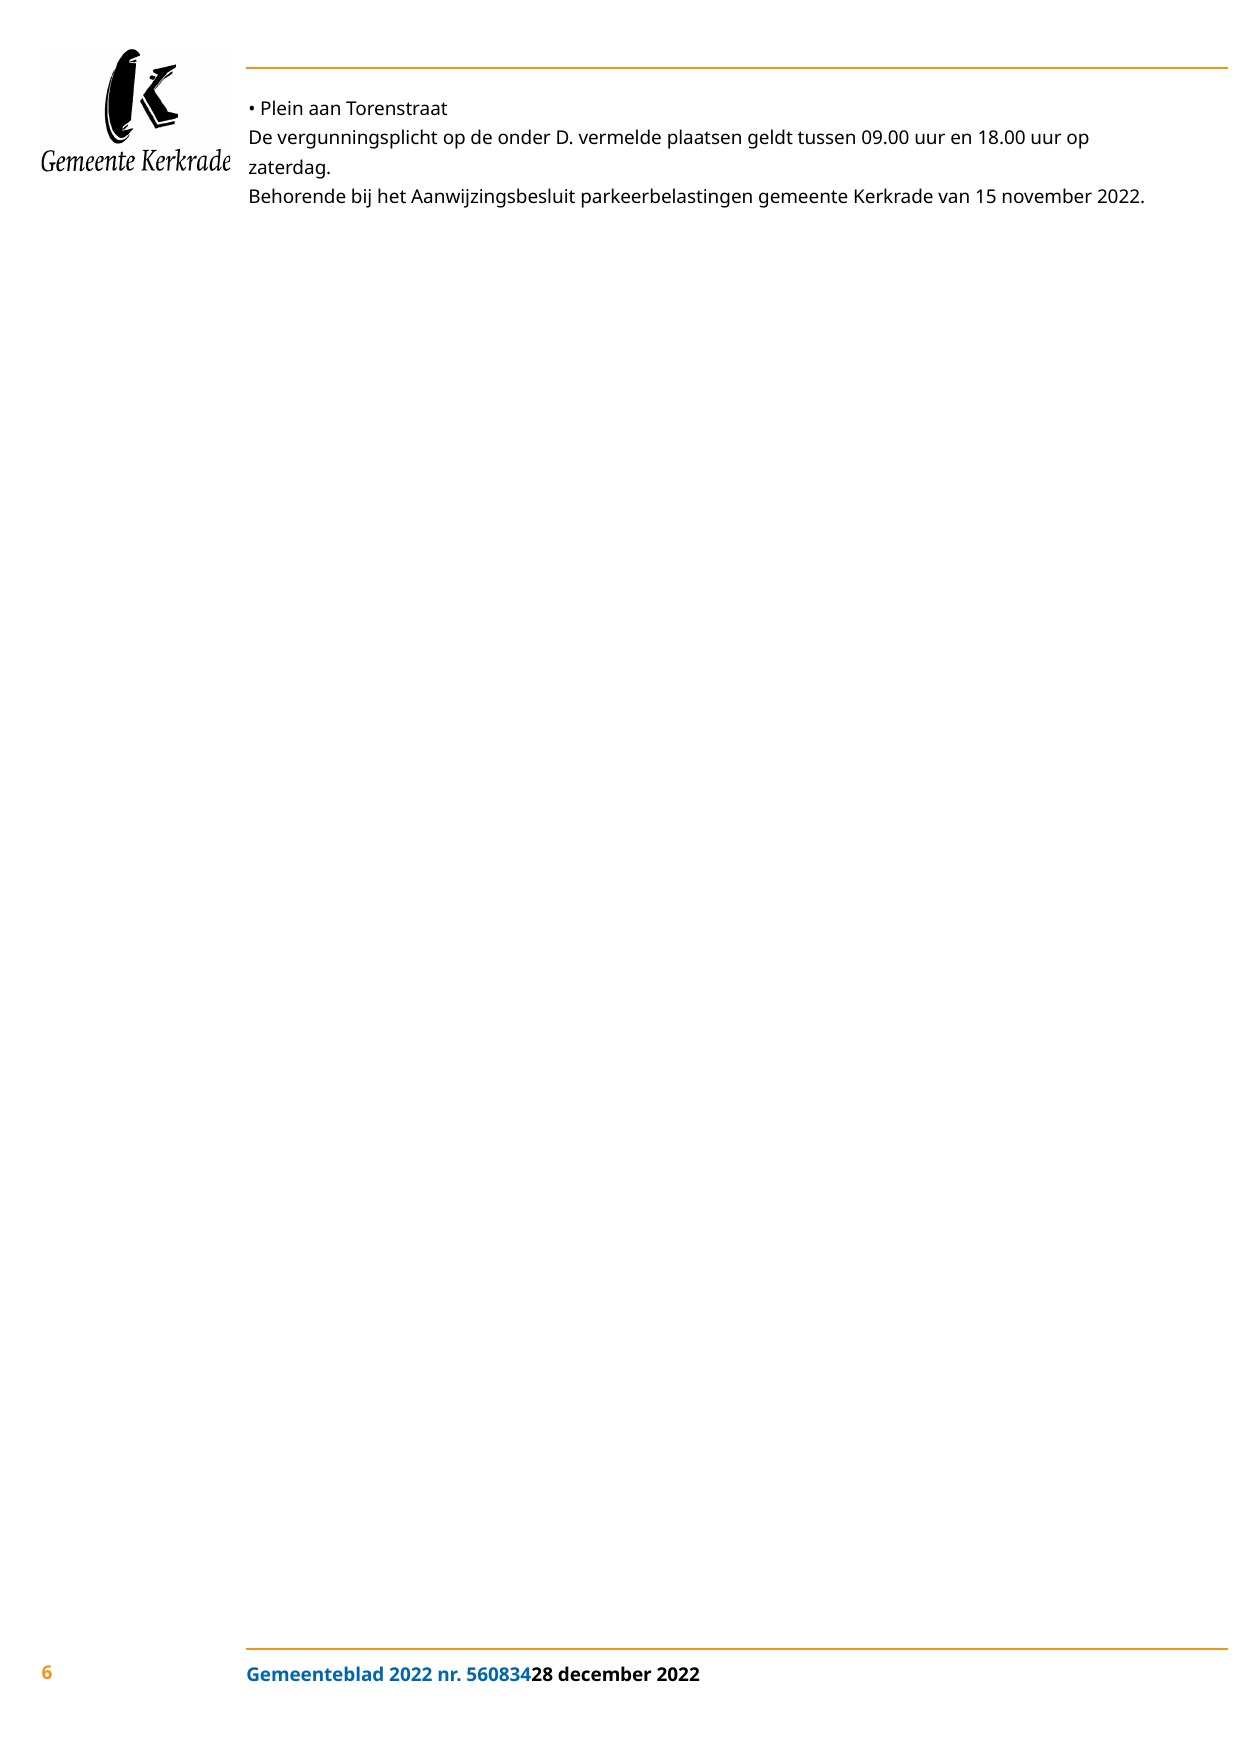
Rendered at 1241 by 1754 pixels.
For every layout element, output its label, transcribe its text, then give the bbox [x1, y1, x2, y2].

picture [41, 47, 231, 172]
text • Plein aan Torenstraat [248, 95, 1152, 121]
text De vergunningsplicht op de onder D. vermelde plaatsen geldt tussen 09.00 uur en 18.00 uur op zaterdag. [248, 124, 1152, 180]
text Behorende bij het Aanwijzingsbesluit parkeerbelastingen gemeente Kerkrade van 15 november 2022. [248, 183, 1152, 209]
